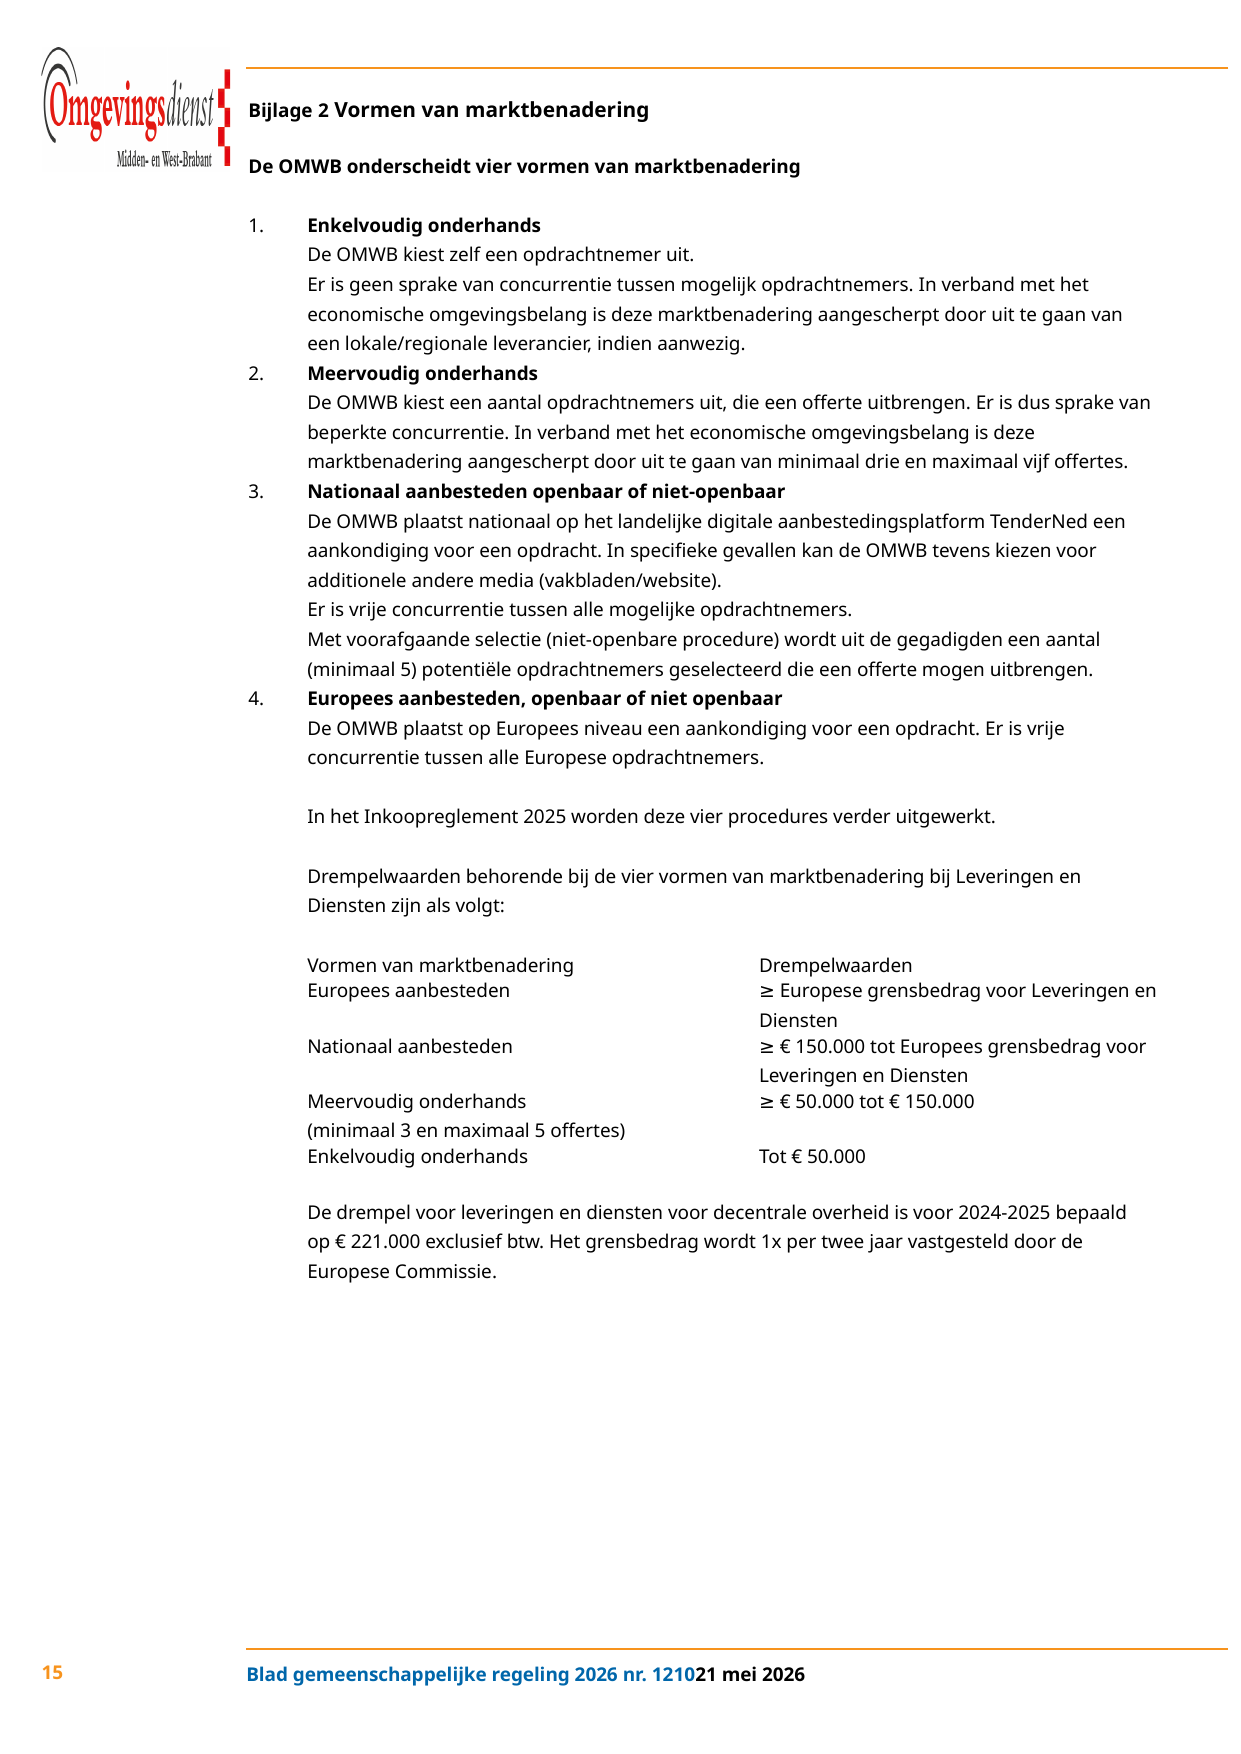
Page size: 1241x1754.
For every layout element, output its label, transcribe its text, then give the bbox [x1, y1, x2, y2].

table_cell ≥ Europese grensbedrag voor Leveringen en Diensten [759, 978, 1211, 1033]
list De OMWB plaatst op Europees niveau een aankondiging voor een opdracht. Er is vrije concurrentie tussen alle Europese opdrachtnemers. [248, 715, 1152, 770]
list Er is vrije concurrentie tussen alle mogelijke opdrachtnemers. [248, 597, 1152, 622]
list Enkelvoudig onderhands [248, 212, 1152, 238]
list De OMWB plaatst nationaal op het landelijke digitale aanbestedingsplatform TenderNed een aankondiging voor een opdracht. In specifieke gevallen kan de OMWB tevens kiezen voor additionele andere media (vakbladen/website). [248, 508, 1152, 593]
list Nationaal aanbesteden openbaar of niet-openbaar [248, 478, 1152, 504]
table_cell Meervoudig onderhands (minimaal 3 en maximaal 5 offertes) [307, 1088, 759, 1143]
list Europees aanbesteden, openbaar of niet openbaar [248, 685, 1152, 711]
text De OMWB onderscheidt vier vormen van marktbenadering [248, 153, 1152, 179]
list De drempel voor leveringen en diensten voor decentrale overheid is voor 2024-2025 bepaald op € 221.000 exclusief btw. Het grensbedrag wordt 1x per twee jaar vastgesteld door de Europese Commissie. [248, 1199, 1152, 1284]
table_cell Enkelvoudig onderhands [307, 1144, 759, 1169]
list Er is geen sprake van concurrentie tussen mogelijk opdrachtnemers. In verband met het economische omgevingsbelang is deze marktbenadering aangescherpt door uit te gaan van een lokale/regionale leverancier, indien aanwezig. [248, 271, 1152, 356]
table_cell Nationaal aanbesteden [307, 1033, 759, 1088]
table_cell ≥ € 150.000 tot Europees grensbedrag voor Leveringen en Diensten [759, 1033, 1211, 1088]
list Drempelwaarden behorende bij de vier vormen van marktbenadering bij Leveringen en Diensten zijn als volgt: [248, 863, 1152, 918]
list De OMWB kiest een aantal opdrachtnemers uit, die een offerte uitbrengen. Er is dus sprake van beperkte concurrentie. In verband met het economische omgevingsbelang is deze marktbenadering aangescherpt door uit te gaan van minimaal drie en maximaal vijf offertes. [248, 389, 1152, 474]
list De OMWB kiest zelf een opdrachtnemer uit. [248, 242, 1152, 267]
table_header Vormen van marktbenadering [307, 952, 759, 977]
picture [41, 47, 231, 172]
table_cell Tot € 50.000 [759, 1144, 1211, 1169]
table_header Drempelwaarden [759, 952, 1211, 977]
table_cell ≥ € 50.000 tot € 150.000 [759, 1088, 1211, 1143]
list Met voorafgaande selectie (niet-openbare procedure) wordt uit de gegadigden een aantal (minimaal 5) potentiële opdrachtnemers geselecteerd die een offerte mogen uitbrengen. [248, 626, 1152, 682]
table_cell Europees aanbesteden [307, 978, 759, 1033]
text Bijlage 2 Vormen van marktbenadering [248, 95, 1152, 123]
list Meervoudig onderhands [248, 360, 1152, 386]
list In het Inkoopreglement 2025 worden deze vier procedures verder uitgewerkt. [248, 804, 1152, 829]
